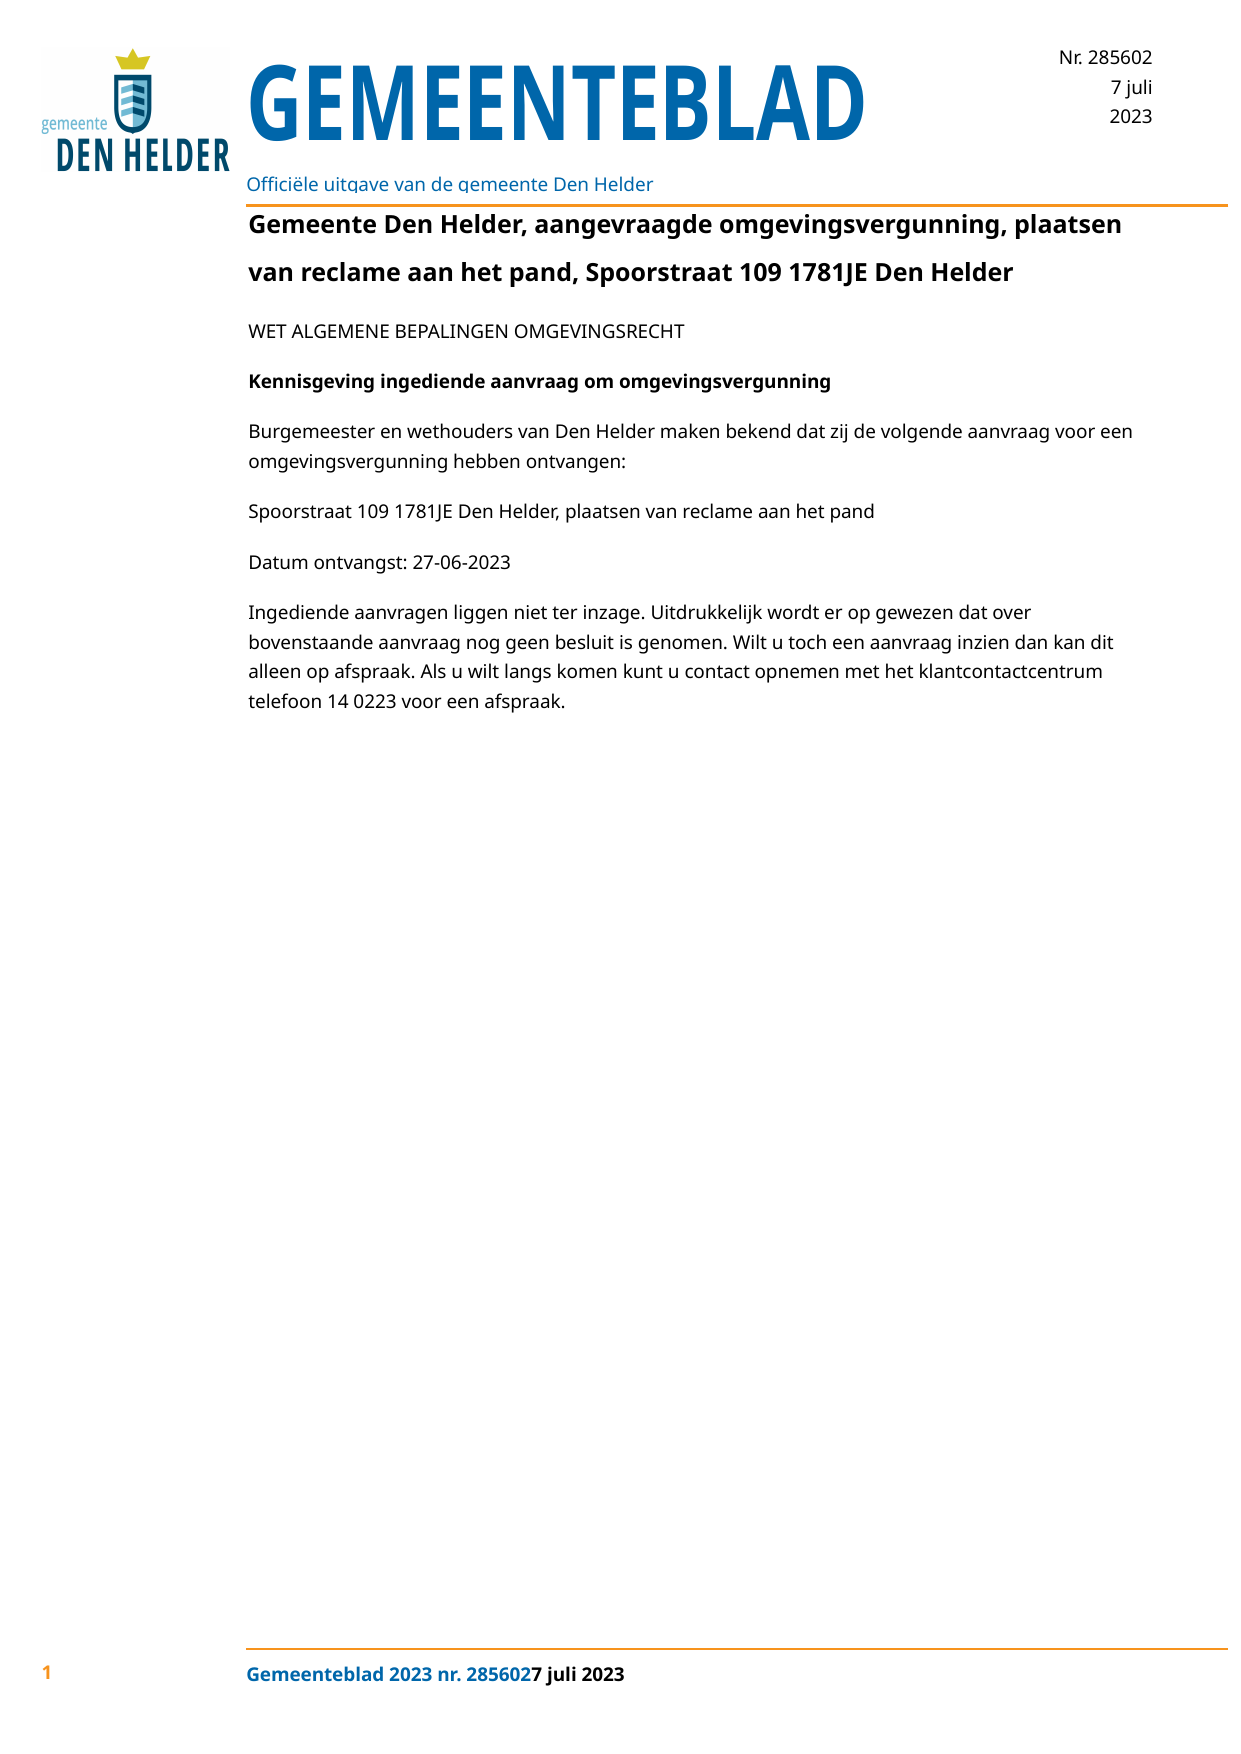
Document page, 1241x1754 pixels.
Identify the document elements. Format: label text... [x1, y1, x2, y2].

picture [41, 47, 231, 172]
text Ingediende aanvragen liggen niet ter inzage. Uitdrukkelijk wordt er op gewezen dat over bovenstaande aanvraag nog geen besluit is genomen. Wilt u toch een aanvraag inzien dan kan dit alleen op afspraak. Als u wilt langs komen kunt u contact opnemen met het klantcontactcentrum telefoon 14 0223 voor een afspraak. [248, 599, 1152, 714]
text Gemeente Den Helder, aangevraagde omgevingsvergunning, plaatsen van reclame aan het pand, Spoorstraat 109 1781JE Den Helder [248, 207, 1152, 288]
text WET ALGEMENE BEPALINGEN OMGEVINGSRECHT [248, 318, 1152, 344]
text Kennisgeving ingediende aanvraag om omgevingsvergunning [248, 368, 1152, 394]
picture [220, 160, 224, 172]
picture [63, 144, 68, 165]
text Spoorstraat 109 1781JE Den Helder, plaatsen van reclame aan het pand [248, 499, 1152, 524]
picture [182, 144, 187, 165]
text Datum ontvangst: 27-06-2023 [248, 549, 1152, 575]
text Burgemeester en wethouders van Den Helder maken bekend dat zij de volgende aanvraag voor een omgevingsvergunning hebben ontvangen: [248, 419, 1152, 474]
picture [130, 157, 135, 172]
picture [100, 154, 106, 172]
